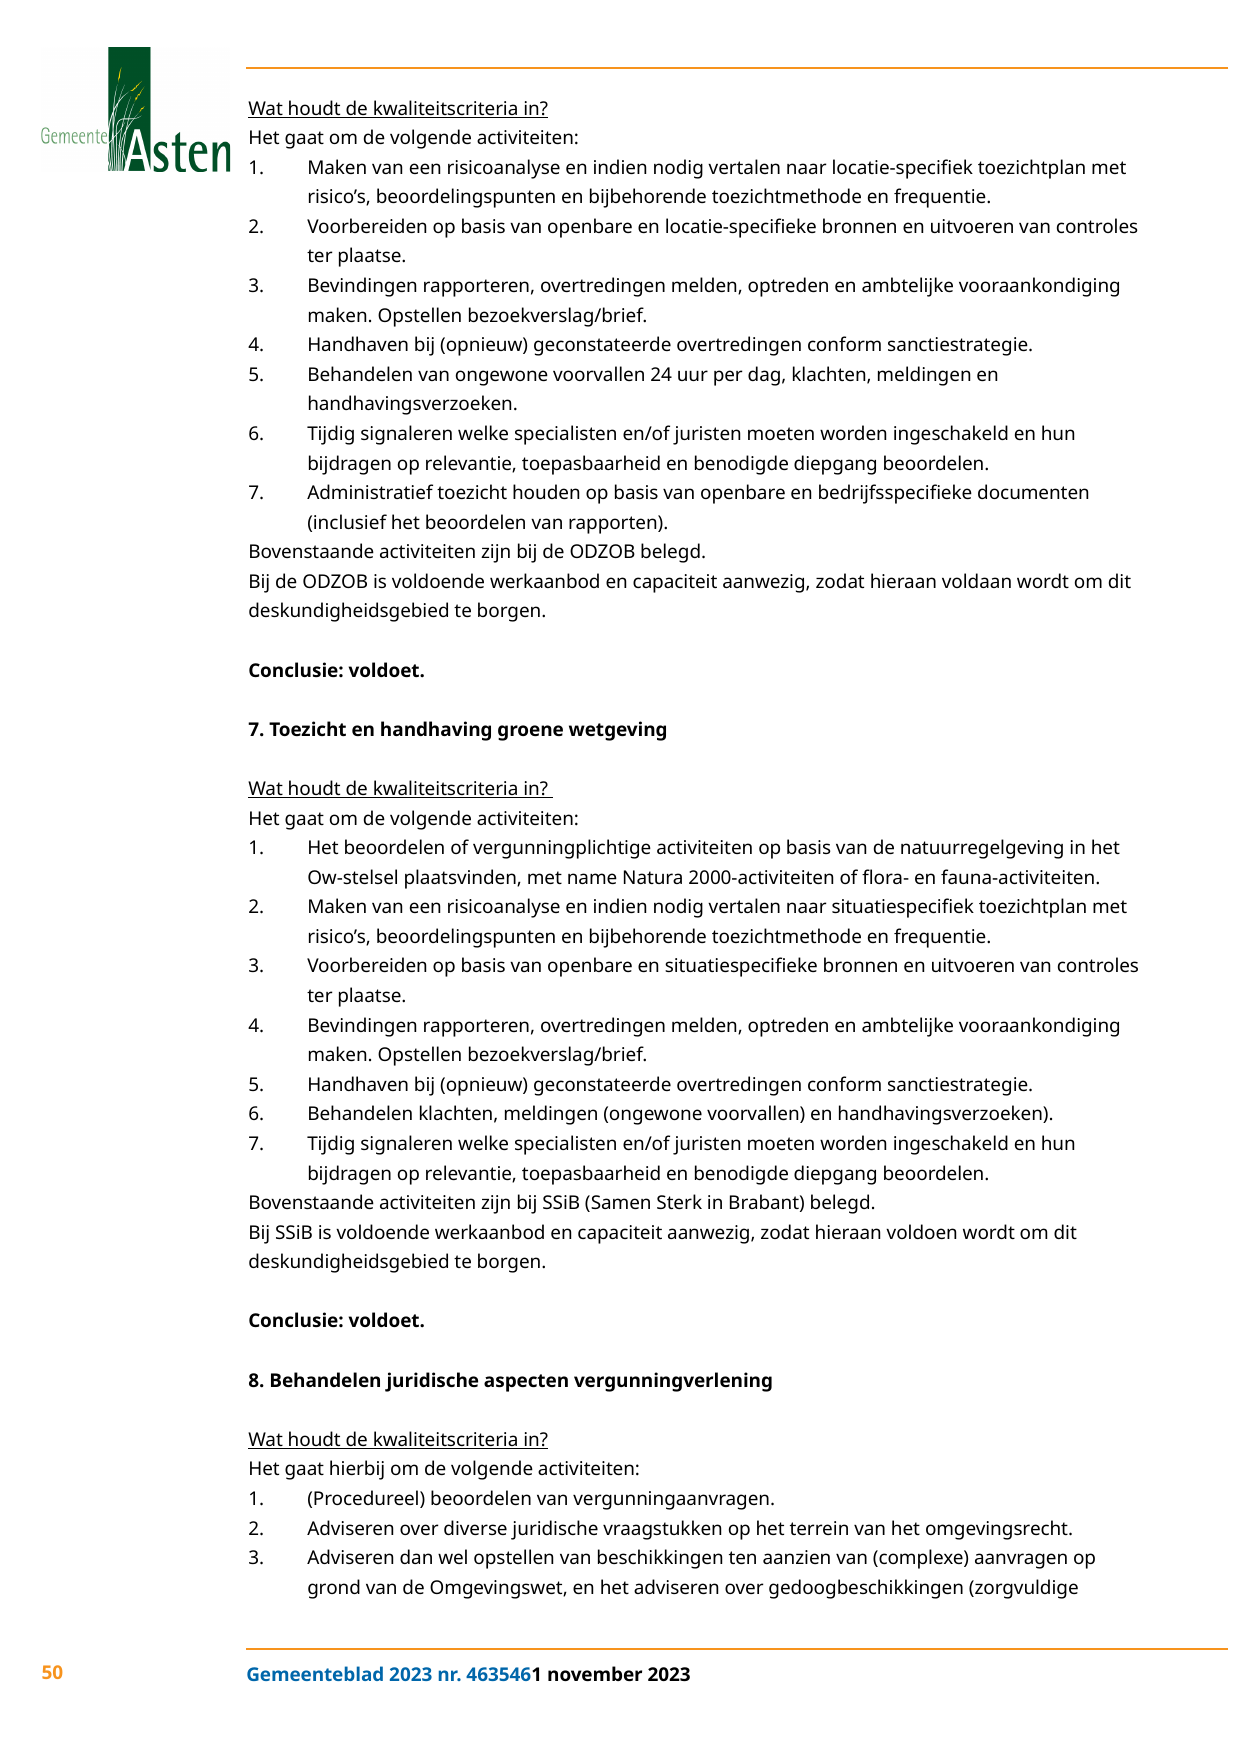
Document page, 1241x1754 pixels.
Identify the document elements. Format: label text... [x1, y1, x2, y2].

list Bevindingen rapporteren, overtredingen melden, optreden en ambtelijke vooraankondiging maken. Opstellen bezoekverslag/brief. [248, 1012, 1152, 1067]
list Adviseren dan wel opstellen van beschikkingen ten aanzien van (complexe) aanvragen op grond van de Omgevingswet, en het adviseren over gedoogbeschikkingen (zorgvuldige [248, 1544, 1152, 1600]
text 8. Behandelen juridische aspecten vergunningverlening [248, 1367, 1152, 1393]
text Wat houdt de kwaliteitscriteria in? [248, 775, 1152, 801]
text Wat houdt de kwaliteitscriteria in? [248, 95, 1152, 121]
list Tijdig signaleren welke specialisten en/of juristen moeten worden ingeschakeld en hun bijdragen op relevantie, toepasbaarheid en benodigde diepgang beoordelen. [248, 1130, 1152, 1186]
text Het gaat om de volgende activiteiten: [248, 124, 1152, 150]
text Bovenstaande activiteiten zijn bij de ODZOB belegd. [248, 538, 1152, 564]
list Handhaven bij (opnieuw) geconstateerde overtredingen conform sanctiestrategie. [248, 1071, 1152, 1097]
text Bij de ODZOB is voldoende werkaanbod en capaciteit aanwezig, zodat hieraan voldaan wordt om dit deskundigheidsgebied te borgen. [248, 568, 1152, 623]
list Het beoordelen of vergunningplichtige activiteiten op basis van de natuurregelgeving in het Ow-stelsel plaatsvinden, met name Natura 2000-activiteiten of flora- en fauna-activiteiten. [248, 834, 1152, 890]
picture [41, 47, 231, 172]
list Maken van een risicoanalyse en indien nodig vertalen naar situatiespecifiek toezichtplan met risico’s, beoordelingspunten en bijbehorende toezichtmethode en frequentie. [248, 893, 1152, 949]
text 7. Toezicht en handhaving groene wetgeving [248, 716, 1152, 742]
list Behandelen van ongewone voorvallen 24 uur per dag, klachten, meldingen en handhavingsverzoeken. [248, 361, 1152, 416]
list Tijdig signaleren welke specialisten en/of juristen moeten worden ingeschakeld en hun bijdragen op relevantie, toepasbaarheid en benodigde diepgang beoordelen. [248, 420, 1152, 476]
text Bij SSiB is voldoende werkaanbod en capaciteit aanwezig, zodat hieraan voldoen wordt om dit deskundigheidsgebied te borgen. [248, 1219, 1152, 1274]
text Conclusie: voldoet. [248, 1308, 1152, 1333]
list Administratief toezicht houden op basis van openbare en bedrijfsspecifieke documenten (inclusief het beoordelen van rapporten). [248, 479, 1152, 535]
list (Procedureel) beoordelen van vergunningaanvragen. [248, 1485, 1152, 1511]
list Behandelen klachten, meldingen (ongewone voorvallen) en handhavingsverzoeken). [248, 1101, 1152, 1126]
text Wat houdt de kwaliteitscriteria in? [248, 1426, 1152, 1452]
list Voorbereiden op basis van openbare en locatie-specifieke bronnen en uitvoeren van controles ter plaatse. [248, 213, 1152, 268]
list Maken van een risicoanalyse en indien nodig vertalen naar locatie-specifiek toezichtplan met risico’s, beoordelingspunten en bijbehorende toezichtmethode en frequentie. [248, 154, 1152, 209]
text Het gaat hierbij om de volgende activiteiten: [248, 1456, 1152, 1481]
text Bovenstaande activiteiten zijn bij SSiB (Samen Sterk in Brabant) belegd. [248, 1189, 1152, 1215]
text Het gaat om de volgende activiteiten: [248, 805, 1152, 831]
text Conclusie: voldoet. [248, 657, 1152, 683]
list Voorbereiden op basis van openbare en situatiespecifieke bronnen en uitvoeren van controles ter plaatse. [248, 953, 1152, 1008]
list Bevindingen rapporteren, overtredingen melden, optreden en ambtelijke vooraankondiging maken. Opstellen bezoekverslag/brief. [248, 272, 1152, 328]
list Adviseren over diverse juridische vraagstukken op het terrein van het omgevingsrecht. [248, 1515, 1152, 1541]
list Handhaven bij (opnieuw) geconstateerde overtredingen conform sanctiestrategie. [248, 331, 1152, 357]
